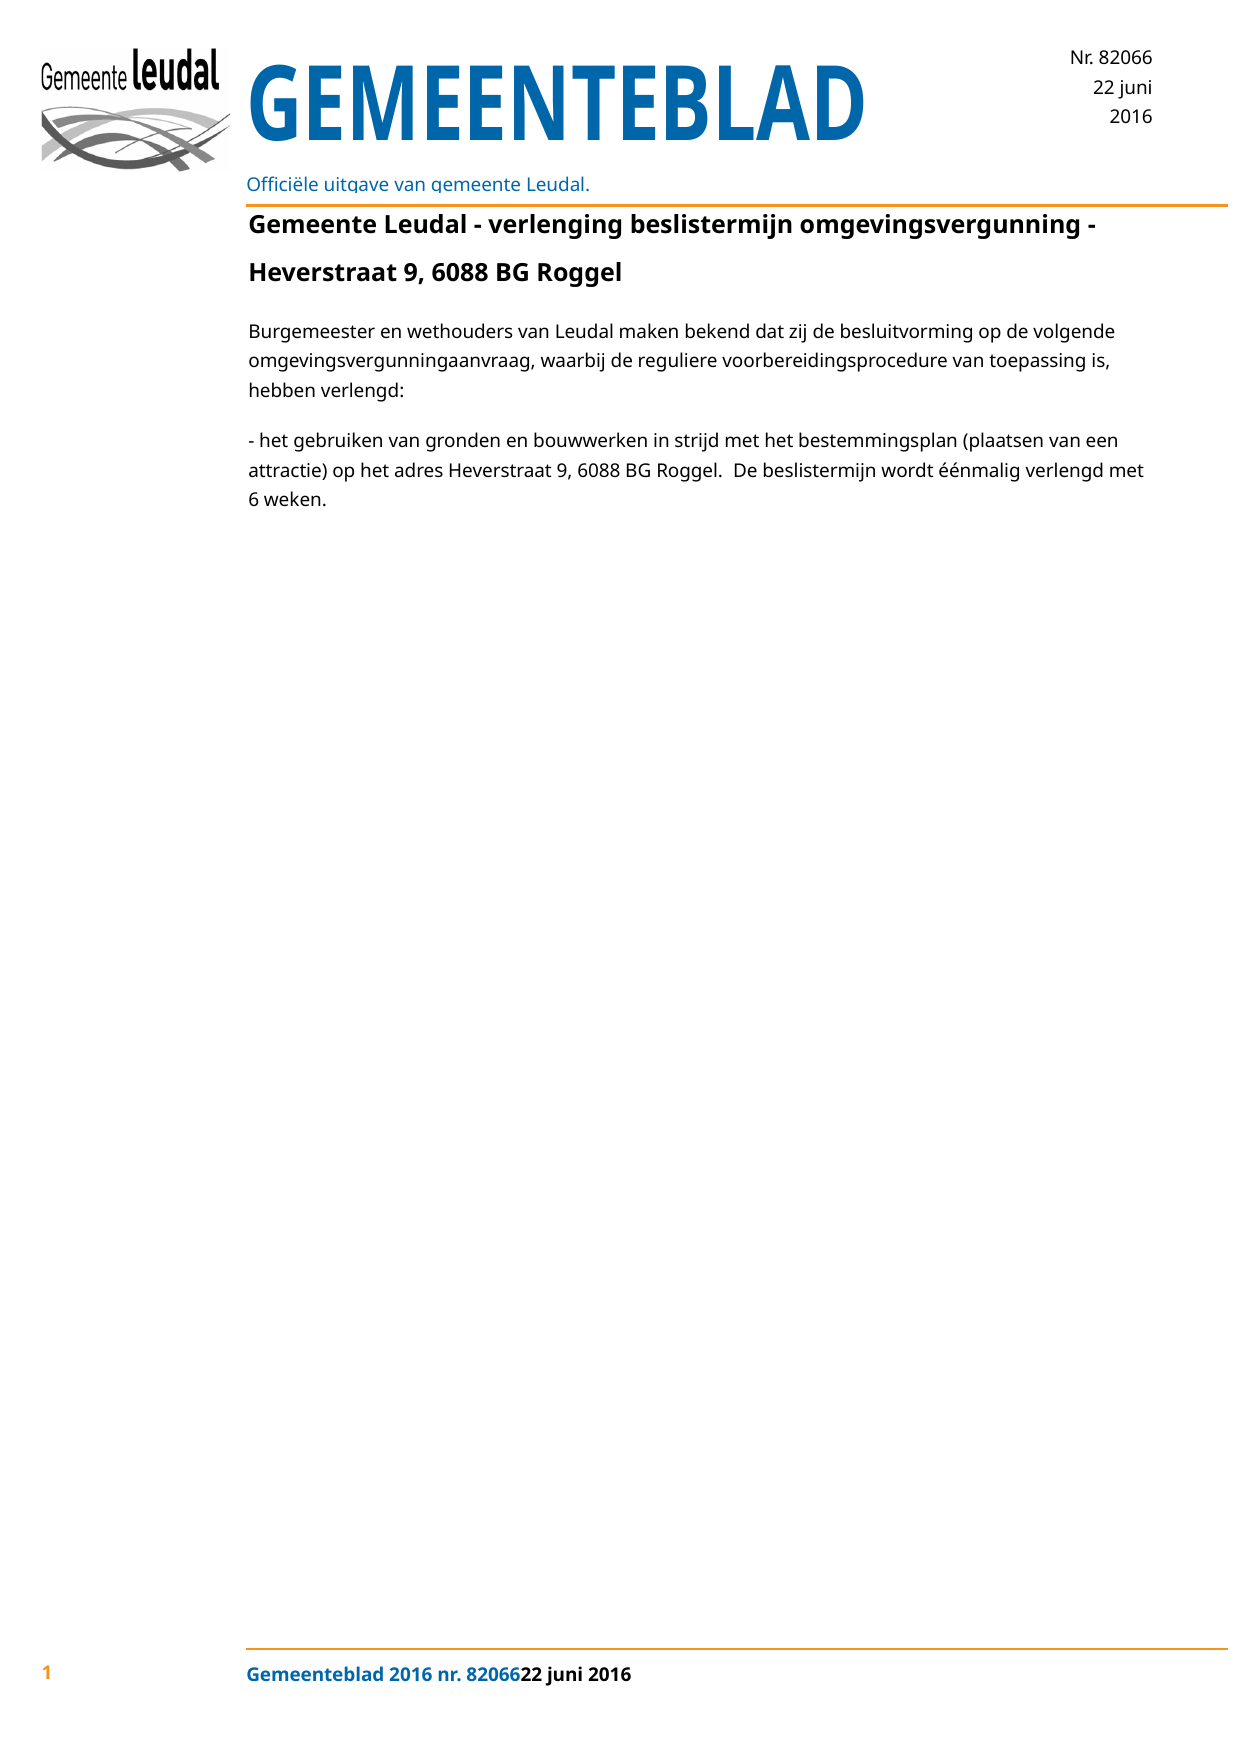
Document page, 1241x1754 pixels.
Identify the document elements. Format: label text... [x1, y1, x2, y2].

text Gemeente Leudal - verlenging beslistermijn omgevingsvergunning - Heverstraat 9, 6088 BG Roggel [248, 207, 1152, 288]
text - het gebruiken van gronden en bouwwerken in strijd met het bestemmingsplan (plaatsen van een attractie) op het adres Heverstraat 9, 6088 BG Roggel. De beslistermijn wordt éénmalig verlengd met 6 weken. [248, 427, 1152, 512]
text Burgemeester en wethouders van Leudal maken bekend dat zij de besluitvorming op de volgende omgevingsvergunningaanvraag, waarbij de reguliere voorbereidingsprocedure van toepassing is, hebben verlengd: [248, 318, 1152, 403]
picture [41, 47, 231, 172]
